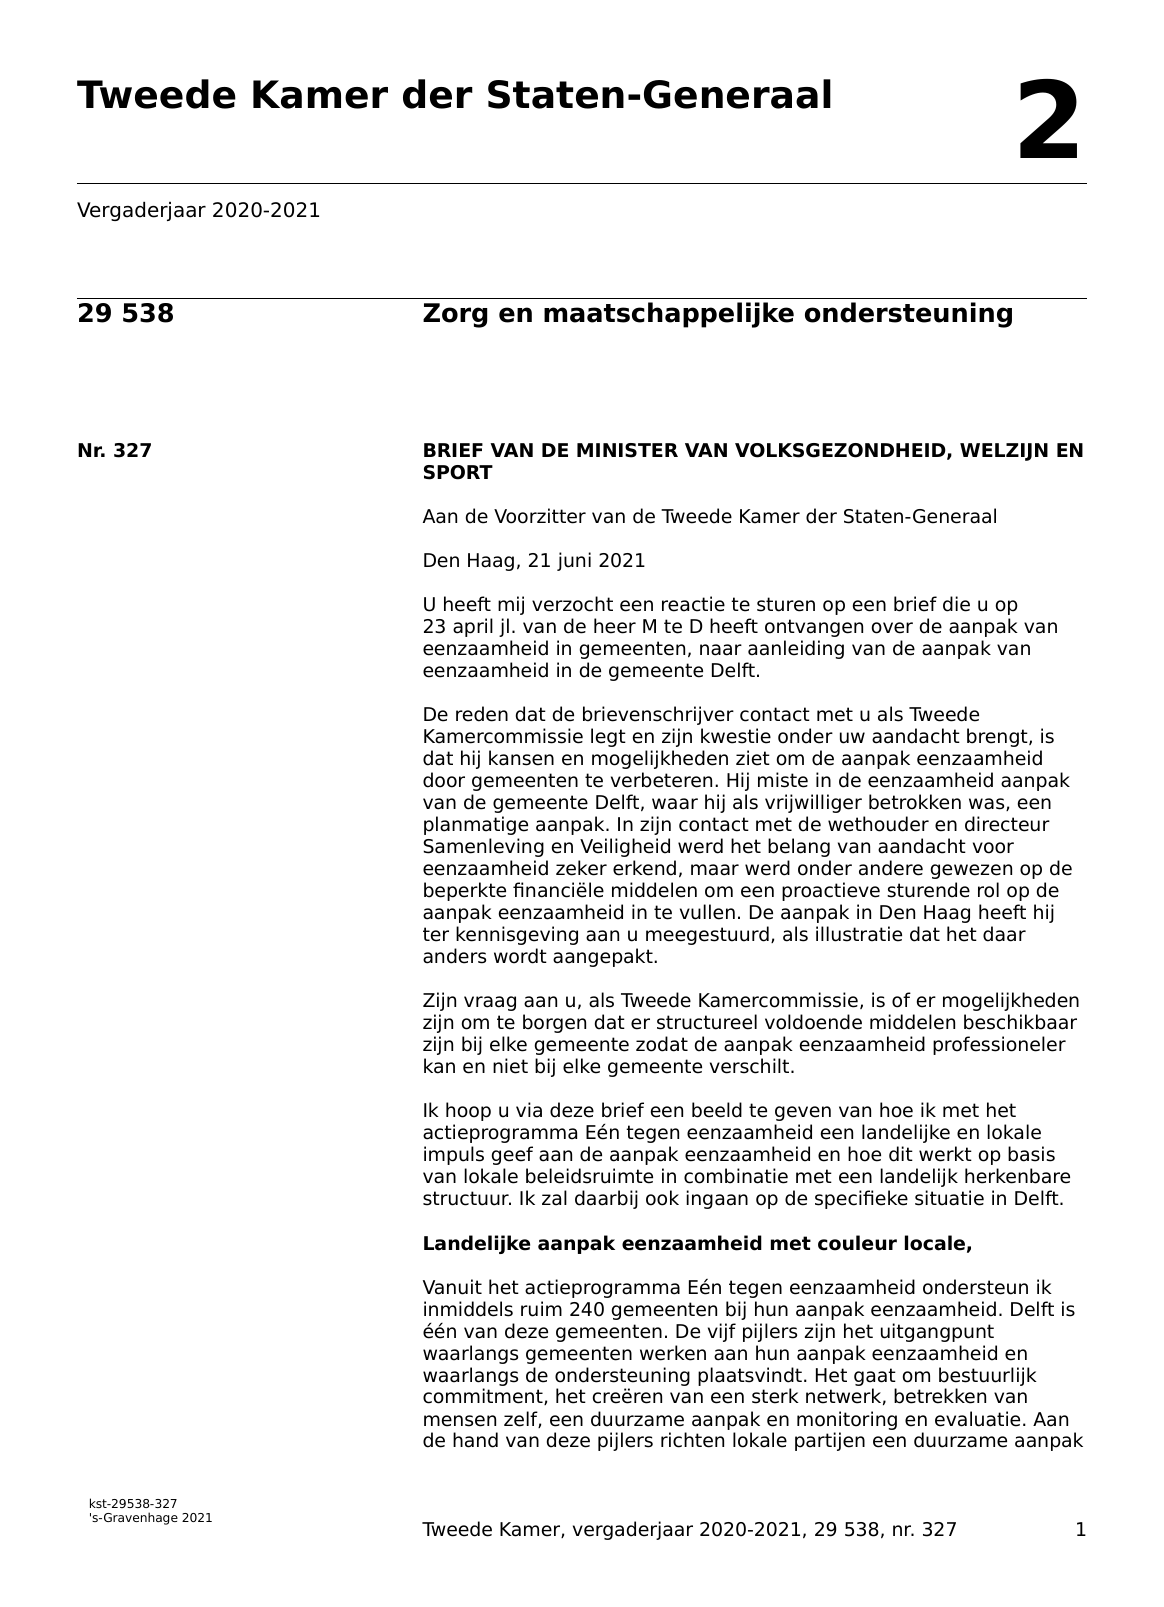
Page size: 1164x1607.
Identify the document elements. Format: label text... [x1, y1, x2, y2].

text 's-Gravenhage 2021 [88, 1511, 323, 1525]
text kst-29538-327 [88, 1497, 323, 1511]
table_header 2 [886, 59, 1087, 183]
text Zijn vraag aan u, als Tweede Kamercommissie, is of er mogelijkheden zijn om te borgen dat er structureel voldoende middelen beschikbaar zijn bij elke gemeente zodat de aanpak eenzaamheid professioneler kan en niet bij elke gemeente verschilt. [422, 990, 1087, 1078]
table_cell Vergaderjaar 2020-2021 [77, 184, 1087, 298]
subtitle Nr. 327 BRIEF VAN DE MINISTER VAN VOLKSGEZONDHEID, WELZIJN EN SPORT [77, 440, 1087, 484]
table_header Tweede Kamer der Staten-Generaal [77, 59, 886, 183]
text Ik hoop u via deze brief een beeld te geven van hoe ik met het actieprogramma Eén tegen eenzaamheid een landelijke en lokale impuls geef aan de aanpak eenzaamheid en hoe dit werkt op basis van lokale beleidsruimte in combinatie met een landelijk herkenbare structuur. Ik zal daarbij ook ingaan op de specifieke situatie in Delft. [422, 1100, 1087, 1210]
text U heeft mij verzocht een reactie te sturen op een brief die u op 23 april jl. van de heer M te D heeft ontvangen over de aanpak van eenzaamheid in gemeenten, naar aanleiding van de aanpak van eenzaamheid in de gemeente Delft. [422, 594, 1087, 682]
text De reden dat de brievenschrijver contact met u als Tweede Kamercommissie legt en zijn kwestie onder uw aandacht brengt, is dat hij kansen en mogelijkheden ziet om de aanpak eenzaamheid door gemeenten te verbeteren. Hij miste in de eenzaamheid aanpak van de gemeente Delft, waar hij als vrijwilliger betrokken was, een planmatige aanpak. In zijn contact met de wethouder en directeur Samenleving en Veiligheid werd het belang van aandacht voor eenzaamheid zeker erkend, maar werd onder andere gewezen op de beperkte financiële middelen om een proactieve sturende rol op de aanpak eenzaamheid in te vullen. De aanpak in Den Haag heeft hij ter kennisgeving aan u meegestuurd, als illustratie dat het daar anders wordt aangepakt. [422, 704, 1087, 968]
subtitle 29 538 Zorg en maatschappelijke ondersteuning [77, 299, 1087, 329]
text Vanuit het actieprogramma Eén tegen eenzaamheid ondersteun ik inmiddels ruim 240 gemeenten bij hun aanpak eenzaamheid. Delft is één van deze gemeenten. De vijf pijlers zijn het uitgangpunt waarlangs gemeenten werken aan hun aanpak eenzaamheid en waarlangs de ondersteuning plaatsvindt. Het gaat om bestuurlijk commitment, het creëren van een sterk netwerk, betrekken van mensen zelf, een duurzame aanpak en monitoring en evaluatie. Aan de hand van deze pijlers richten lokale partijen een duurzame aanpak [422, 1277, 1087, 1452]
text Den Haag, 21 juni 2021 [422, 550, 1087, 572]
subtitle Landelijke aanpak eenzaamheid met couleur locale, [422, 1232, 1087, 1254]
text Aan de Voorzitter van de Tweede Kamer der Staten-Generaal [422, 506, 1087, 528]
